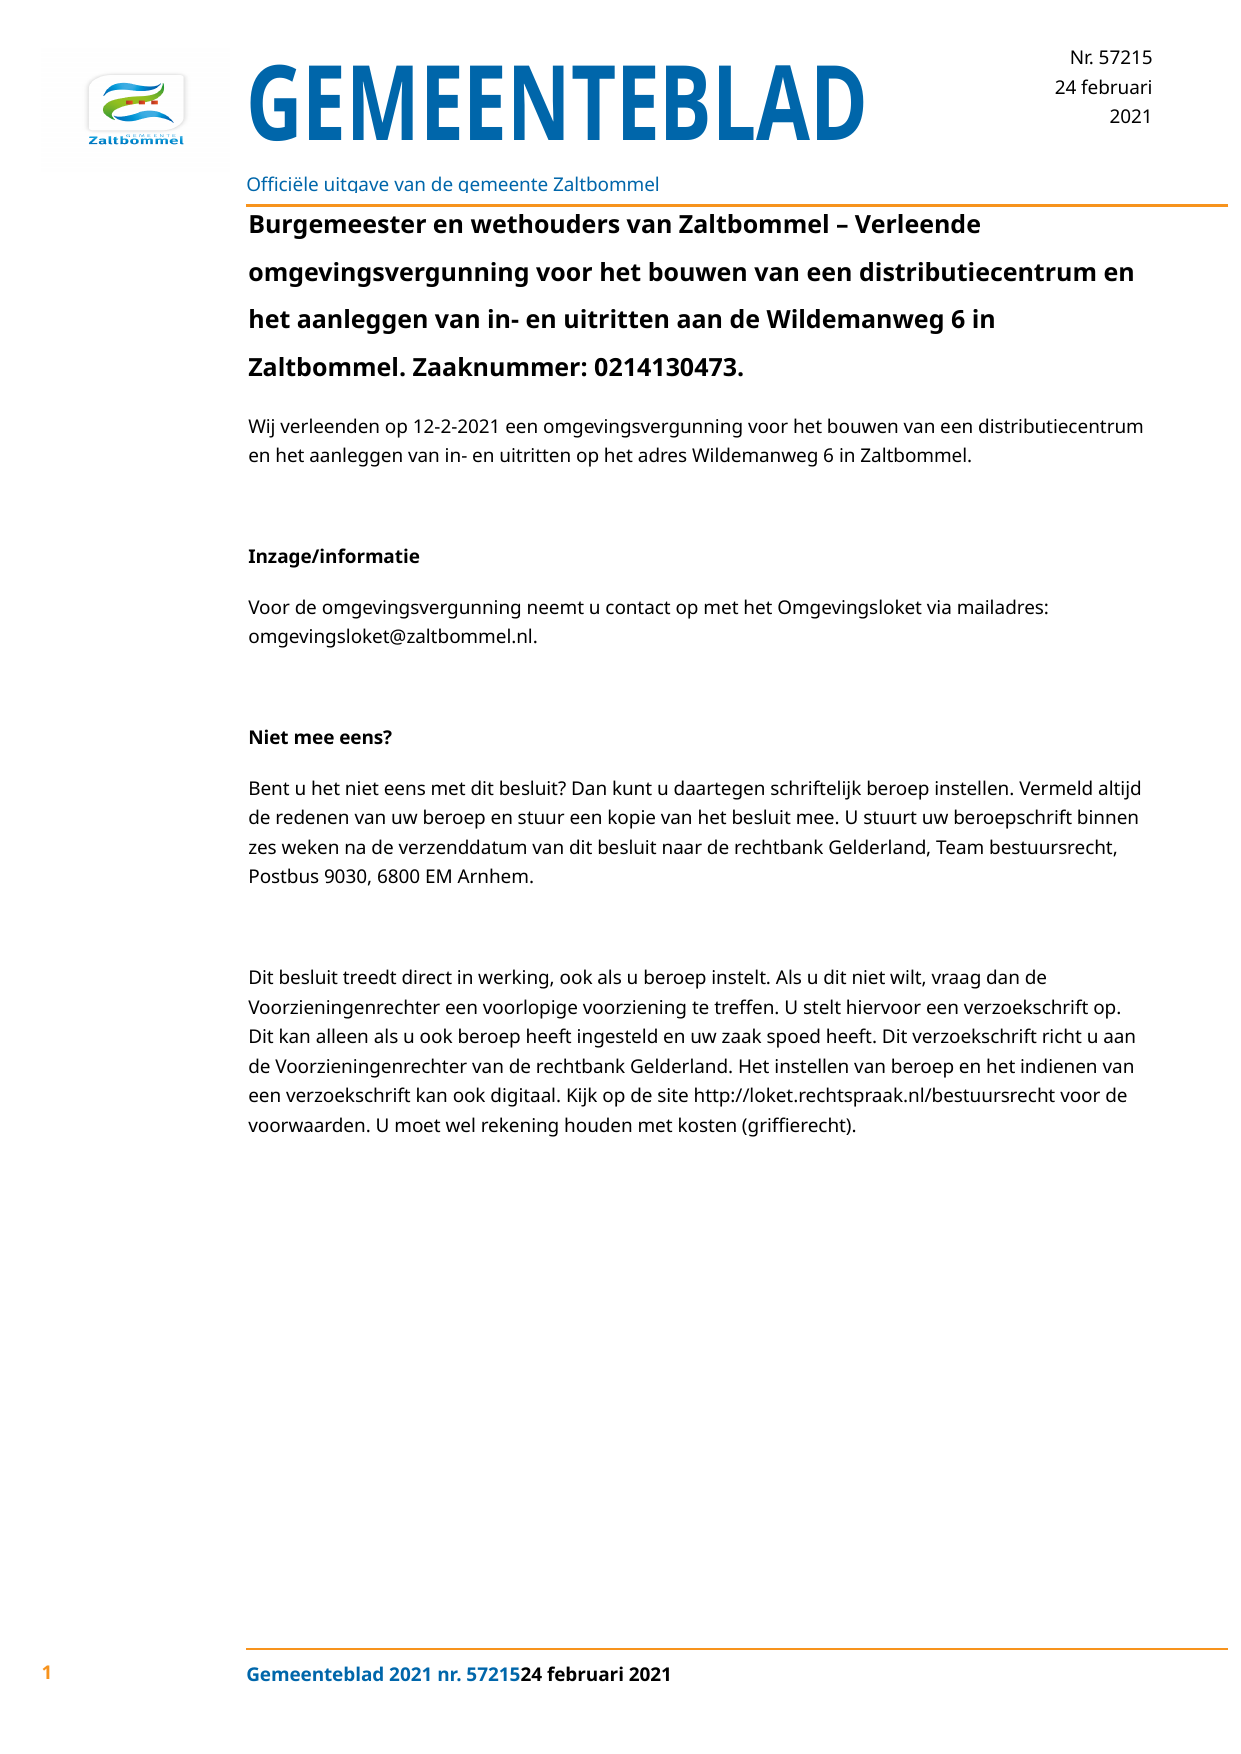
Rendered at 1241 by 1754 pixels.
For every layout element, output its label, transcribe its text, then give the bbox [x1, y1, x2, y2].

text Voor de omgevingsvergunning neemt u contact op met het Omgevingsloket via mailadres: omgevingsloket@zaltbommel.nl. [248, 594, 1152, 649]
text Inzage/informatie [248, 543, 1152, 569]
text Wij verleenden op 12-2-2021 een omgevingsvergunning voor het bouwen van een distributiecentrum en het aanleggen van in- en uitritten op het adres Wildemanweg 6 in Zaltbommel. [248, 413, 1152, 468]
text Dit besluit treedt direct in werking, ook als u beroep instelt. Als u dit niet wilt, vraag dan de Voorzieningenrechter een voorlopige voorziening te treffen. U stelt hiervoor een verzoekschrift op. Dit kan alleen als u ook beroep heeft ingesteld en uw zaak spoed heeft. Dit verzoekschrift richt u aan de Voorzieningenrechter van de rechtbank Gelderland. Het instellen van beroep en het indienen van een verzoekschrift kan ook digitaal. Kijk op de site http://loket.rechtspraak.nl/bestuursrecht voor de voorwaarden. U moet wel rekening houden met kosten (griffierecht). [248, 964, 1152, 1138]
picture [41, 47, 231, 172]
text Niet mee eens? [248, 724, 1152, 750]
text Burgemeester en wethouders van Zaltbommel – Verleende omgevingsvergunning voor het bouwen van een distributiecentrum en het aanleggen van in- en uitritten aan de Wildemanweg 6 in Zaltbommel. Zaaknummer: 0214130473. [248, 207, 1152, 384]
text Bent u het niet eens met dit besluit? Dan kunt u daartegen schriftelijk beroep instellen. Vermeld altijd de redenen van uw beroep en stuur een kopie van het besluit mee. U stuurt uw beroepschrift binnen zes weken na de verzenddatum van dit besluit naar de rechtbank Gelderland, Team bestuursrecht, Postbus 9030, 6800 EM Arnhem. [248, 775, 1152, 889]
